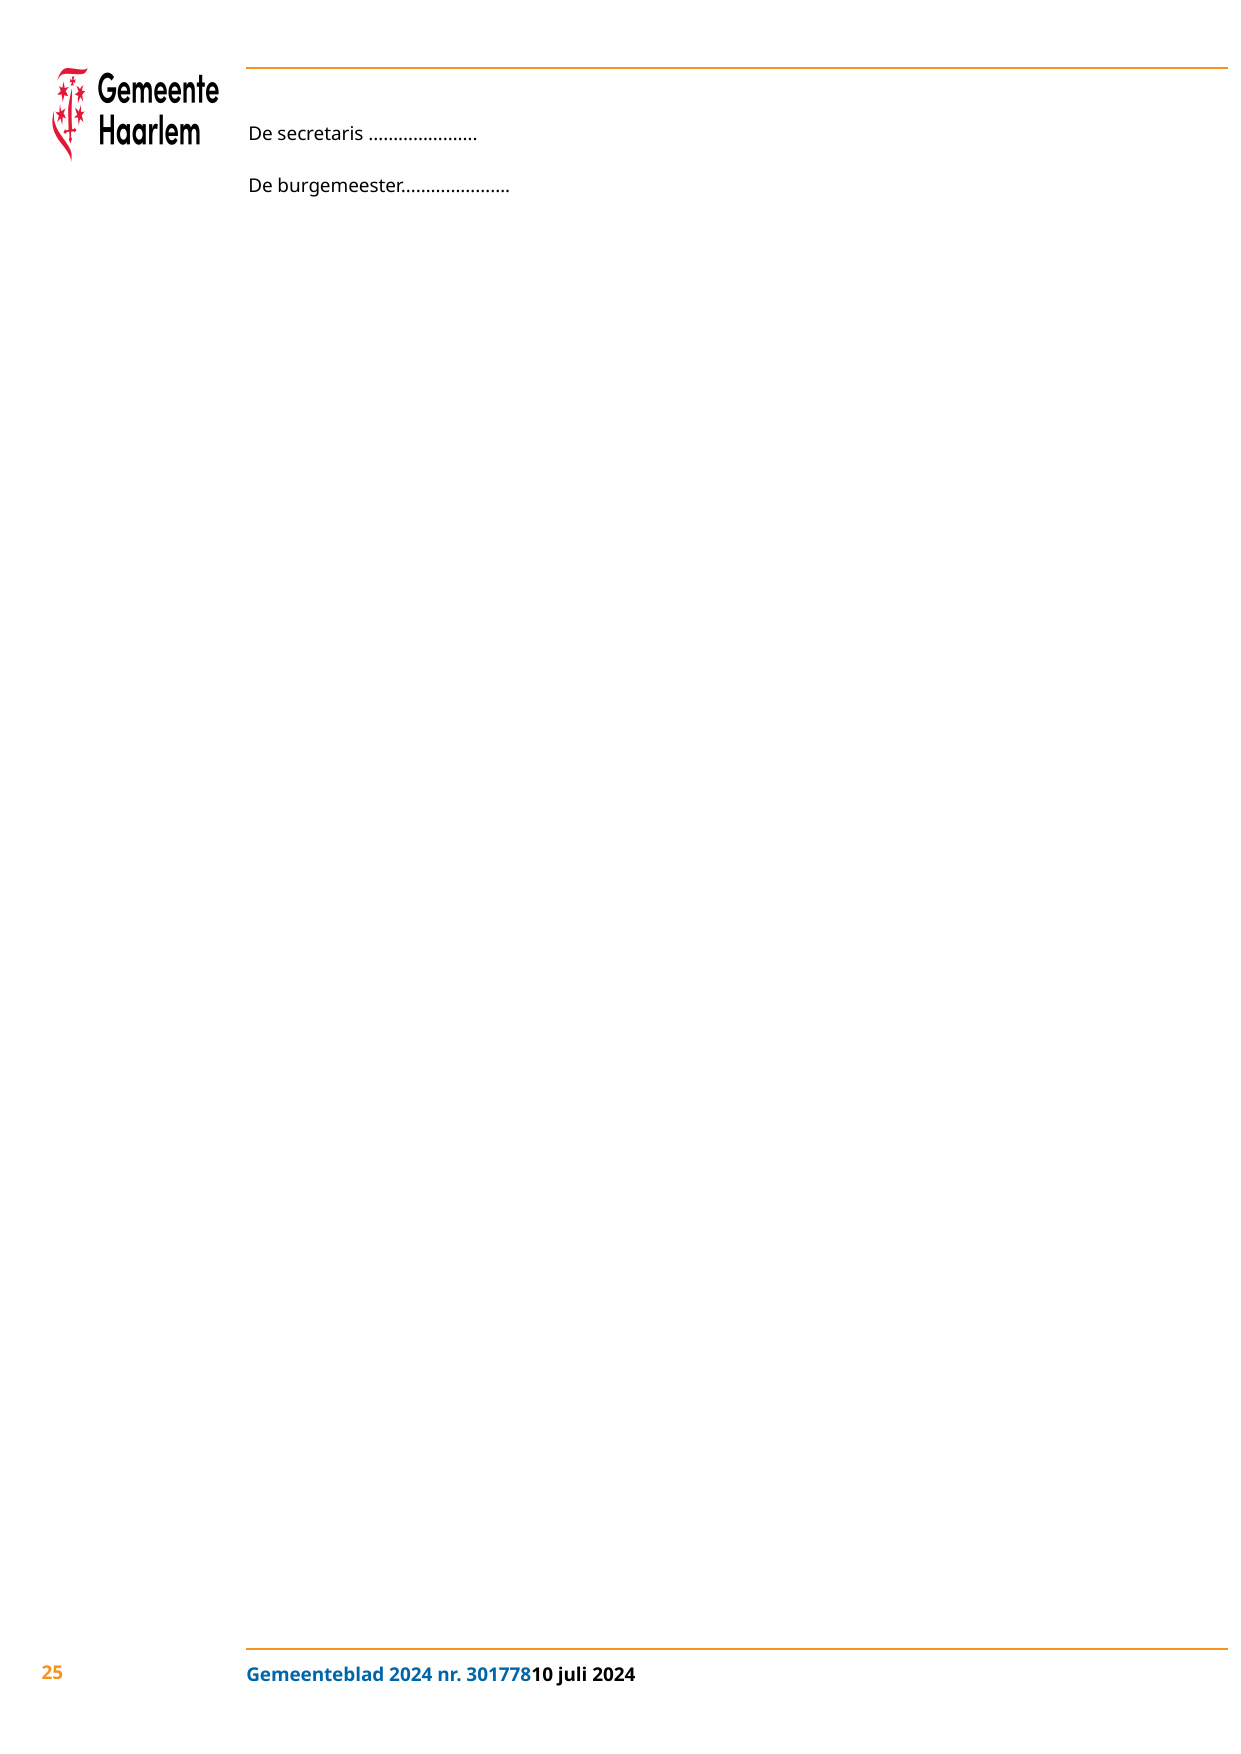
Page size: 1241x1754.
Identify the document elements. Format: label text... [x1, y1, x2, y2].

picture [41, 47, 231, 172]
text De burgemeester…………………. [248, 172, 1152, 198]
text De secretaris …………………. [248, 121, 1152, 146]
